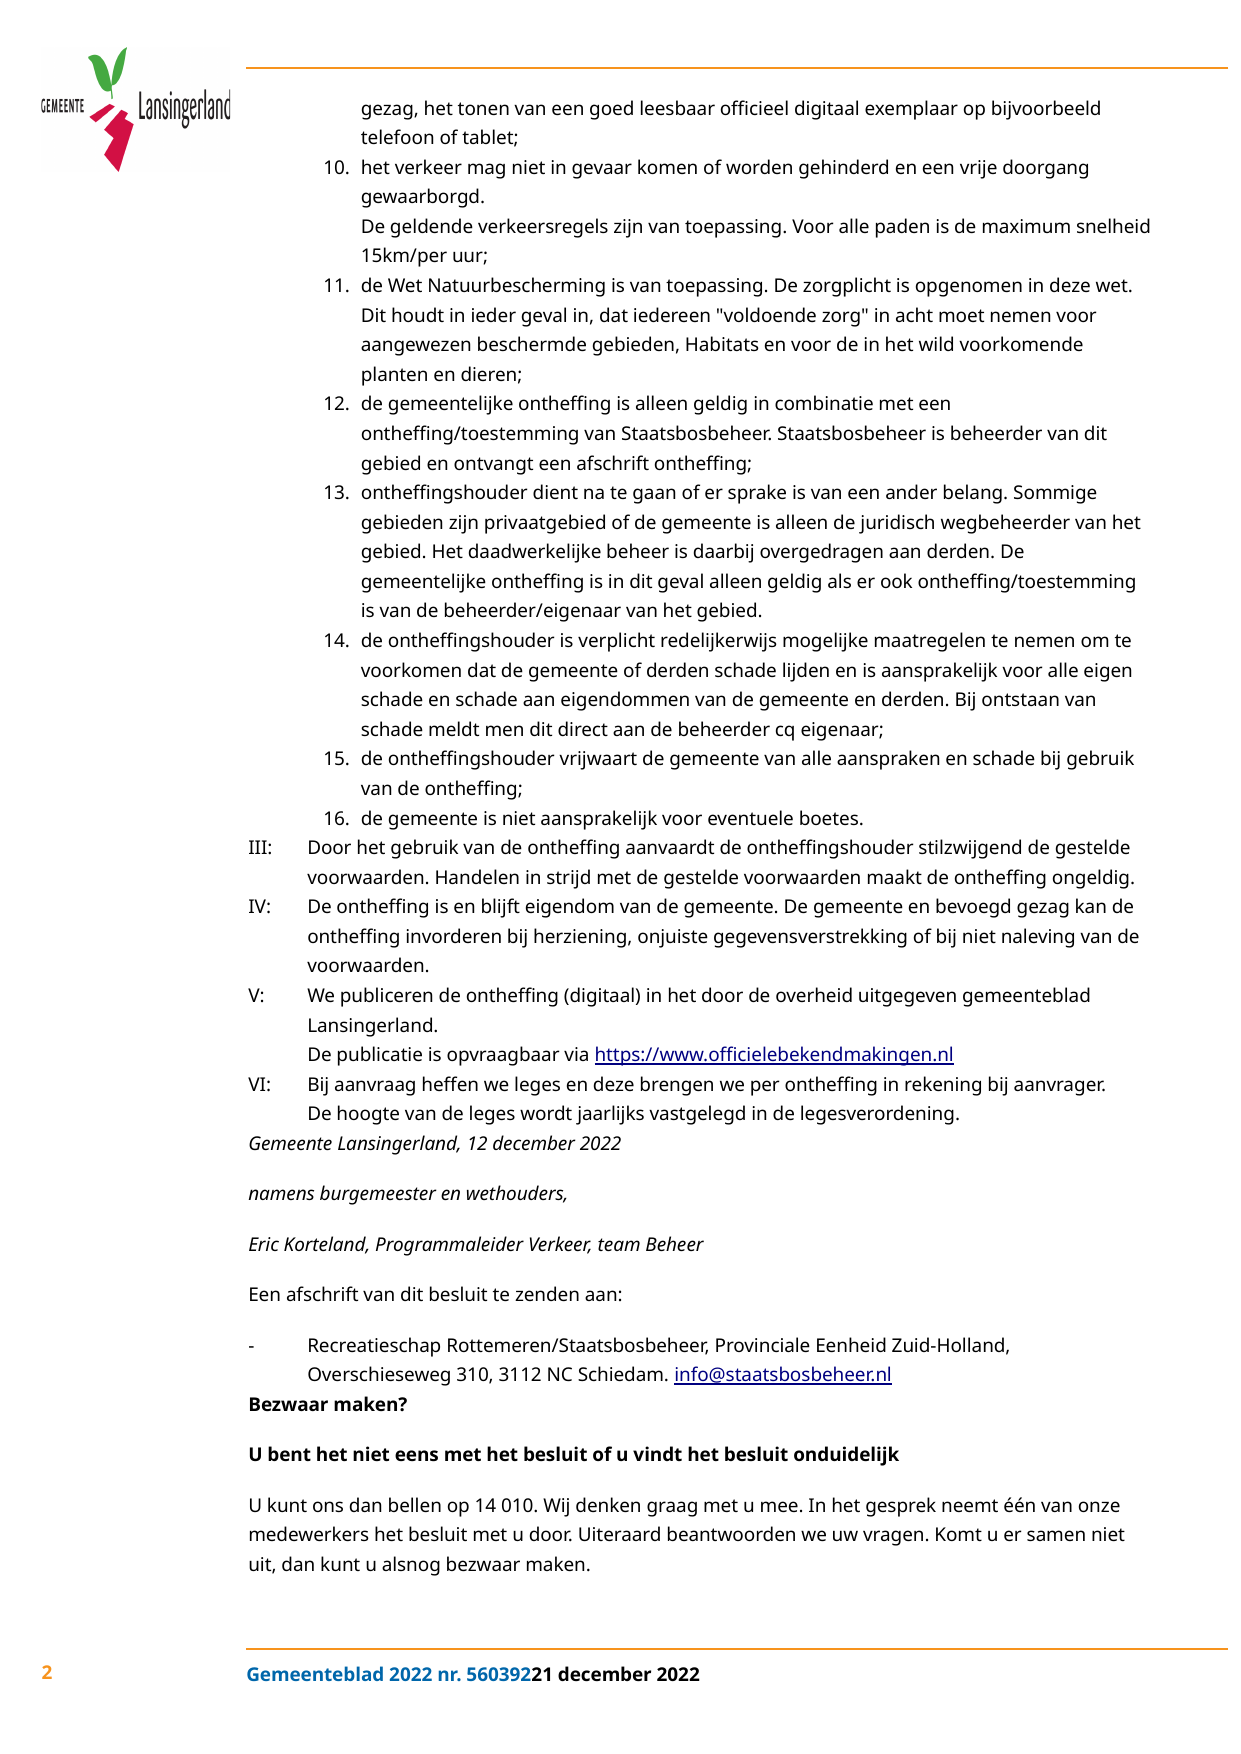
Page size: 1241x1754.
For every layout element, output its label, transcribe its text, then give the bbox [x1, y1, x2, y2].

list De hoogte van de leges wordt jaarlijks vastgelegd in de legesverordening. [248, 1101, 1152, 1126]
list Door het gebruik van de ontheffing aanvaardt de ontheffingshouder stilzwijgend de gestelde voorwaarden. Handelen in strijd met de gestelde voorwaarden maakt de ontheffing ongeldig. [248, 834, 1152, 890]
text Bezwaar maken? [248, 1391, 1152, 1417]
text U bent het niet eens met het besluit of u vindt het besluit onduidelijk [248, 1441, 1152, 1467]
list de gemeente is niet aansprakelijk voor eventuele boetes. [323, 805, 1152, 831]
text U kunt ons dan bellen op 14 010. Wij denken graag met u mee. In het gesprek neemt één van onze medewerkers het besluit met u door. Uiteraard beantwoorden we uw vragen. Komt u er samen niet uit, dan kunt u alsnog bezwaar maken. [248, 1492, 1152, 1577]
list Bij aanvraag heffen we leges en deze brengen we per ontheffing in rekening bij aanvrager. [248, 1071, 1152, 1097]
list de gemeentelijke ontheffing is alleen geldig in combinatie met een ontheffing/toestemming van Staatsbosbeheer. Staatsbosbeheer is beheerder van dit gebied en ontvangt een afschrift ontheffing; [323, 391, 1152, 476]
picture [41, 47, 231, 172]
list ontheffingshouder dient na te gaan of er sprake is van een ander belang. Sommige gebieden zijn privaatgebied of de gemeente is alleen de juridisch wegbeheerder van het gebied. Het daadwerkelijke beheer is daarbij overgedragen aan derden. De gemeentelijke ontheffing is in dit geval alleen geldig als er ook ontheffing/toestemming is van de beheerder/eigenaar van het gebied. [323, 479, 1152, 623]
list De publicatie is opvraagbaar via https://www.officielebekendmakingen.nl [248, 1041, 1152, 1067]
text Eric Korteland, Programmaleider Verkeer, team Beheer [248, 1231, 1152, 1257]
list De ontheffing is en blijft eigendom van de gemeente. De gemeente en bevoegd gezag kan de ontheffing invorderen bij herziening, onjuiste gegevensverstrekking of bij niet naleving van de voorwaarden. [248, 893, 1152, 978]
text Gemeente Lansingerland, 12 december 2022 [248, 1130, 1152, 1156]
list de ontheffingshouder vrijwaart de gemeente van alle aanspraken en schade bij gebruik van de ontheffing; [323, 746, 1152, 801]
list het verkeer mag niet in gevaar komen of worden gehinderd en een vrije doorgang gewaarborgd. [323, 154, 1152, 209]
list Recreatieschap Rottemeren/Staatsbosbeheer, Provinciale Eenheid Zuid-Holland, Overschieseweg 310, 3112 NC Schiedam. info@staatsbosbeheer.nl [248, 1332, 1152, 1387]
list gezag, het tonen van een goed leesbaar officieel digitaal exemplaar op bijvoorbeeld telefoon of tablet; [323, 95, 1152, 150]
text namens burgemeester en wethouders, [248, 1181, 1152, 1206]
list De geldende verkeersregels zijn van toepassing. Voor alle paden is de maximum snelheid 15km/per uur; [323, 213, 1152, 268]
list We publiceren de ontheffing (digitaal) in het door de overheid uitgegeven gemeenteblad Lansingerland. [248, 982, 1152, 1038]
text Een afschrift van dit besluit te zenden aan: [248, 1281, 1152, 1307]
list de ontheffingshouder is verplicht redelijkerwijs mogelijke maatregelen te nemen om te voorkomen dat de gemeente of derden schade lijden en is aansprakelijk voor alle eigen schade en schade aan eigendommen van de gemeente en derden. Bij ontstaan van schade meldt men dit direct aan de beheerder cq eigenaar; [323, 627, 1152, 742]
list de Wet Natuurbescherming is van toepassing. De zorgplicht is opgenomen in deze wet. Dit houdt in ieder geval in, dat iedereen "voldoende zorg" in acht moet nemen voor aangewezen beschermde gebieden, Habitats en voor de in het wild voorkomende planten en dieren; [323, 272, 1152, 387]
